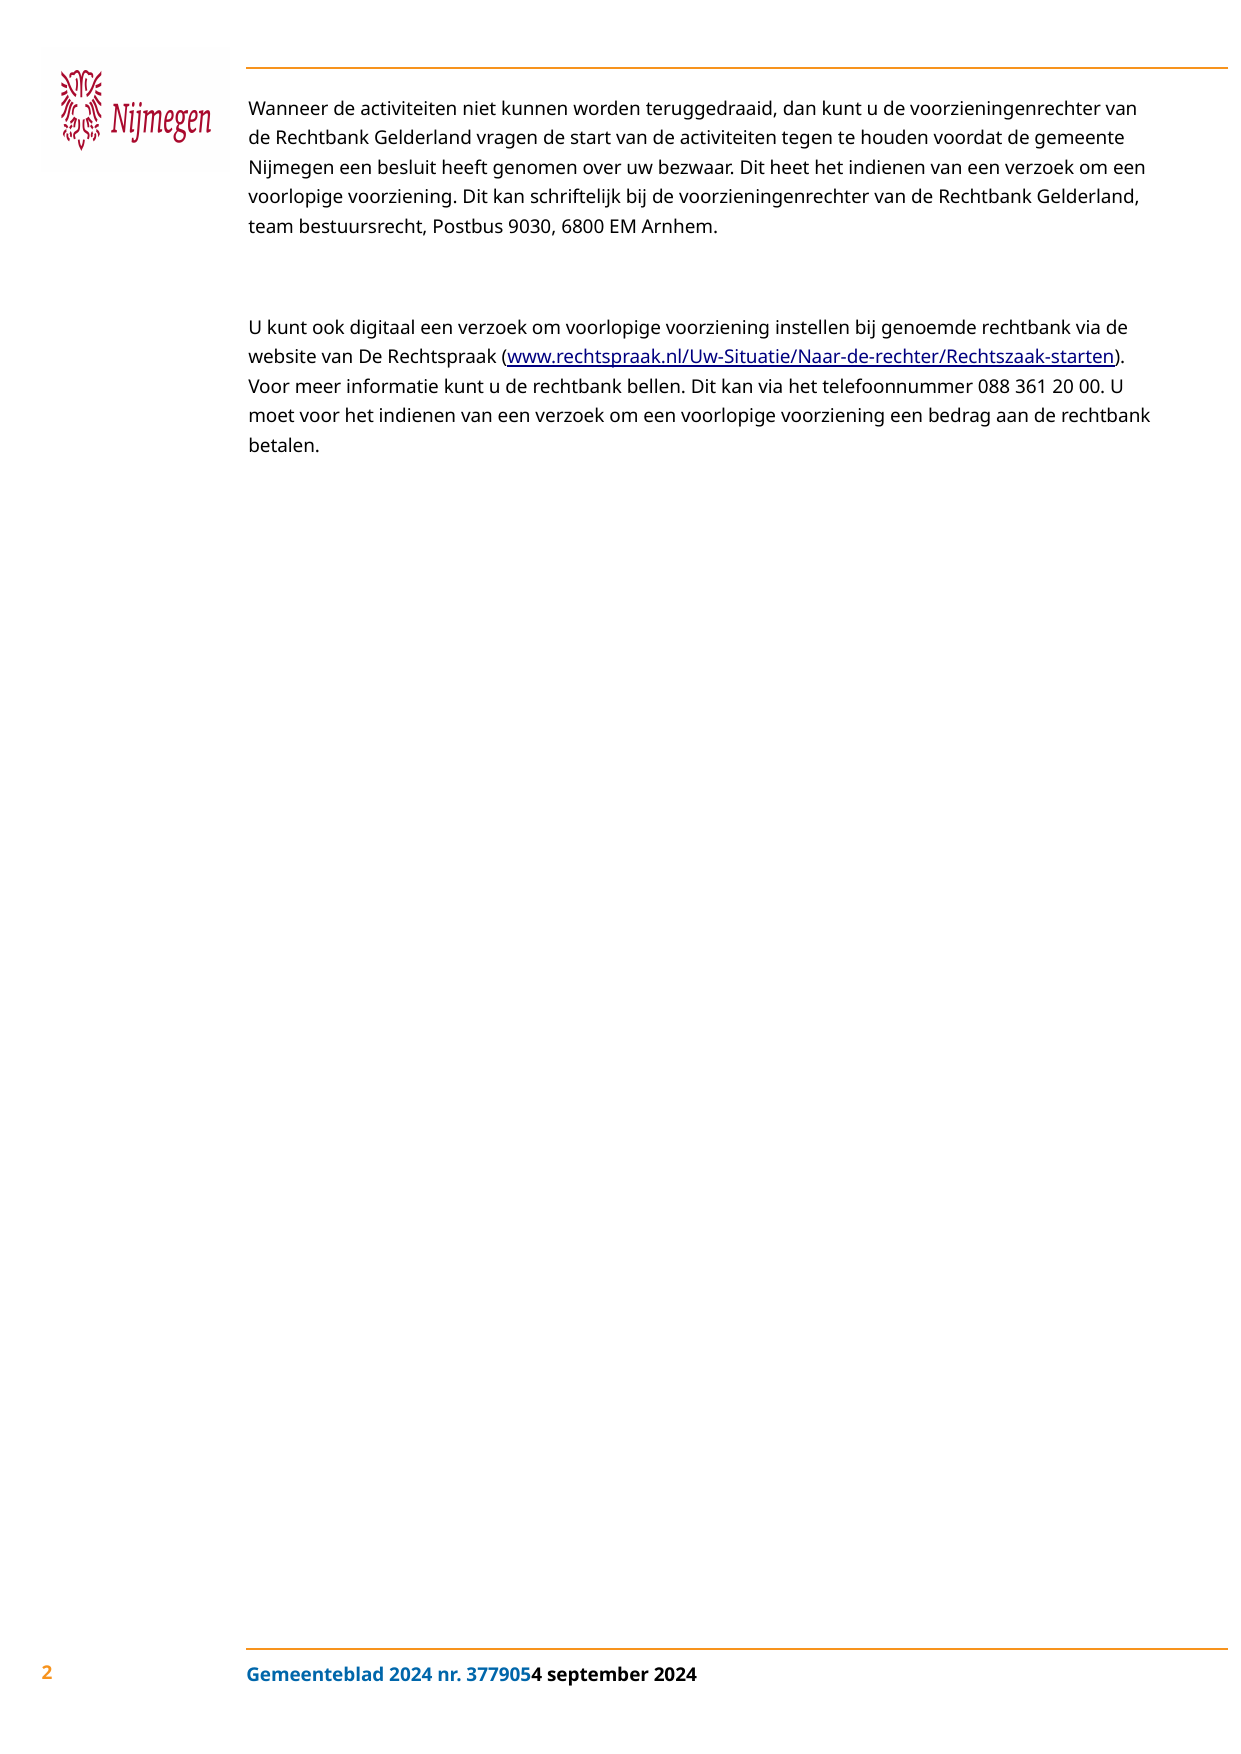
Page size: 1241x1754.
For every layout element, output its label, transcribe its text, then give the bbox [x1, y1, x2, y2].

text U kunt ook digitaal een verzoek om voorlopige voorziening instellen bij genoemde rechtbank via de website van De Rechtspraak (www.rechtspraak.nl/Uw-Situatie/Naar-de-rechter/Rechtszaak-starten). Voor meer informatie kunt u de rechtbank bellen. Dit kan via het telefoonnummer 088 361 20 00. U moet voor het indienen van een verzoek om een voorlopige voorziening een bedrag aan de rechtbank betalen. [248, 314, 1152, 458]
picture [41, 47, 231, 172]
text Wanneer de activiteiten niet kunnen worden teruggedraaid, dan kunt u de voorzieningenrechter van de Rechtbank Gelderland vragen de start van de activiteiten tegen te houden voordat de gemeente Nijmegen een besluit heeft genomen over uw bezwaar. Dit heet het indienen van een verzoek om een voorlopige voorziening. Dit kan schriftelijk bij de voorzieningenrechter van de Rechtbank Gelderland, team bestuursrecht, Postbus 9030, 6800 EM Arnhem. [248, 95, 1152, 239]
